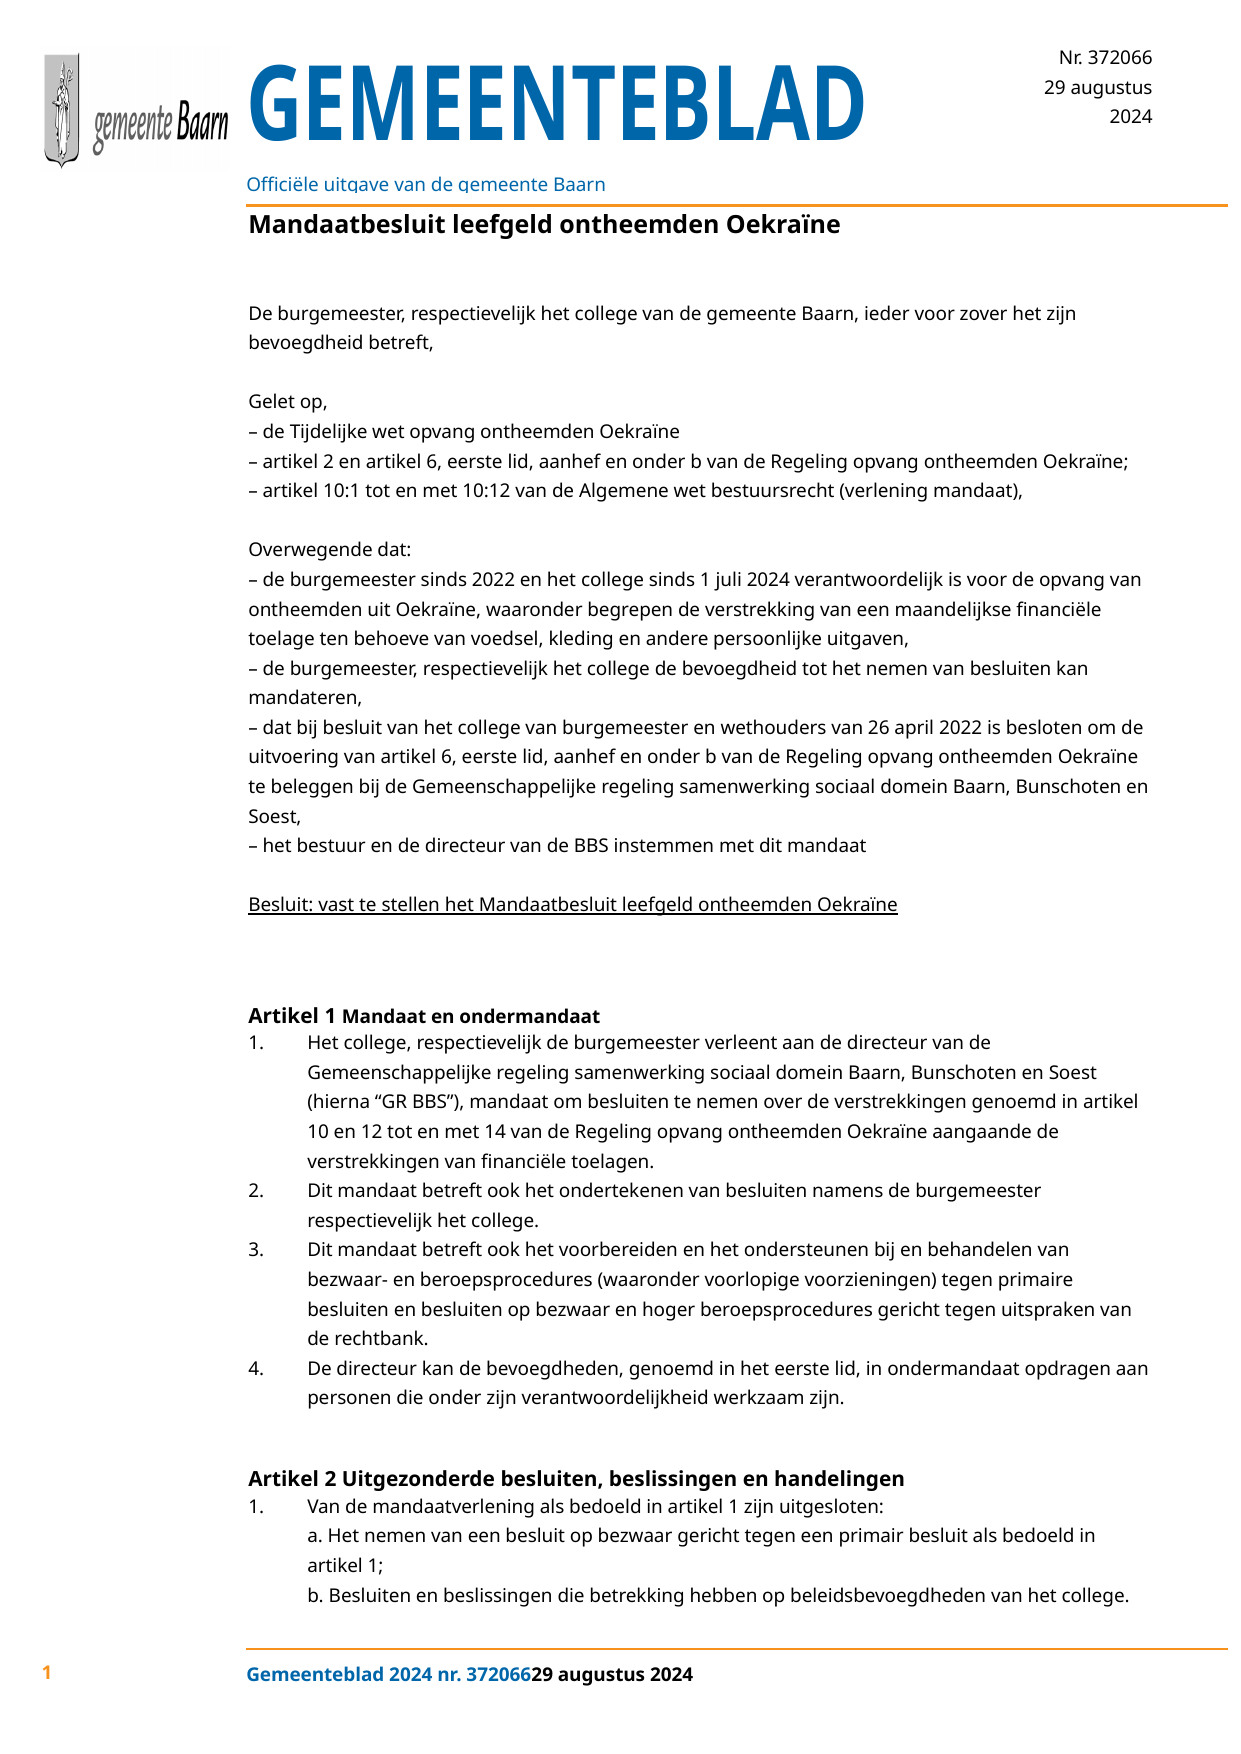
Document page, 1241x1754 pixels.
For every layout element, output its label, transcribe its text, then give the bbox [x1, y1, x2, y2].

text – artikel 2 en artikel 6, eerste lid, aanhef en onder b van de Regeling opvang ontheemden Oekraïne; [248, 448, 1152, 473]
picture [41, 47, 231, 172]
text – de Tijdelijke wet opvang ontheemden Oekraïne [248, 418, 1152, 444]
text Gelet op, [248, 389, 1152, 414]
text – de burgemeester sinds 2022 en het college sinds 1 juli 2024 verantwoordelijk is voor de opvang van ontheemden uit Oekraïne, waaronder begrepen de verstrekking van een maandelijkse financiële toelage ten behoeve van voedsel, kleding en andere persoonlijke uitgaven, [248, 566, 1152, 651]
text – het bestuur en de directeur van de BBS instemmen met dit mandaat [248, 832, 1152, 858]
text De burgemeester, respectievelijk het college van de gemeente Baarn, ieder voor zover het zijn bevoegdheid betreft, [248, 300, 1152, 355]
list Van de mandaatverlening als bedoeld in artikel 1 zijn uitgesloten: [248, 1493, 1152, 1519]
text Artikel 2 Uitgezonderde besluiten, beslissingen en handelingen [248, 1464, 1152, 1493]
list Dit mandaat betreft ook het voorbereiden en het ondersteunen bij en behandelen van bezwaar- en beroepsprocedures (waaronder voorlopige voorzieningen) tegen primaire besluiten en besluiten op bezwaar en hoger beroepsprocedures gericht tegen uitspraken van de rechtbank. [248, 1237, 1152, 1351]
text Artikel 1 Mandaat en ondermandaat [248, 1001, 1152, 1029]
text Overwegende dat: [248, 537, 1152, 562]
list a. Het nemen van een besluit op bezwaar gericht tegen een primair besluit als bedoeld in artikel 1; [248, 1523, 1152, 1578]
list Dit mandaat betreft ook het ondertekenen van besluiten namens de burgemeester respectievelijk het college. [248, 1177, 1152, 1233]
text – artikel 10:1 tot en met 10:12 van de Algemene wet bestuursrecht (verlening mandaat), [248, 477, 1152, 503]
list De directeur kan de bevoegdheden, genoemd in het eerste lid, in ondermandaat opdragen aan personen die onder zijn verantwoordelijkheid werkzaam zijn. [248, 1355, 1152, 1410]
list Het college, respectievelijk de burgemeester verleent aan de directeur van de Gemeenschappelijke regeling samenwerking sociaal domein Baarn, Bunschoten en Soest (hierna “GR BBS”), mandaat om besluiten te nemen over de verstrekkingen genoemd in artikel 10 en 12 tot en met 14 van de Regeling opvang ontheemden Oekraïne aangaande de verstrekkingen van financiële toelagen. [248, 1029, 1152, 1174]
text Mandaatbesluit leefgeld ontheemden Oekraïne [248, 207, 1152, 241]
text – dat bij besluit van het college van burgemeester en wethouders van 26 april 2022 is besloten om de uitvoering van artikel 6, eerste lid, aanhef en onder b van de Regeling opvang ontheemden Oekraïne te beleggen bij de Gemeenschappelijke regeling samenwerking sociaal domein Baarn, Bunschoten en Soest, [248, 714, 1152, 828]
list b. Besluiten en beslissingen die betrekking hebben op beleidsbevoegdheden van het college. [248, 1582, 1152, 1607]
text – de burgemeester, respectievelijk het college de bevoegdheid tot het nemen van besluiten kan mandateren, [248, 655, 1152, 710]
text Besluit: vast te stellen het Mandaatbesluit leefgeld ontheemden Oekraïne [248, 892, 1152, 917]
